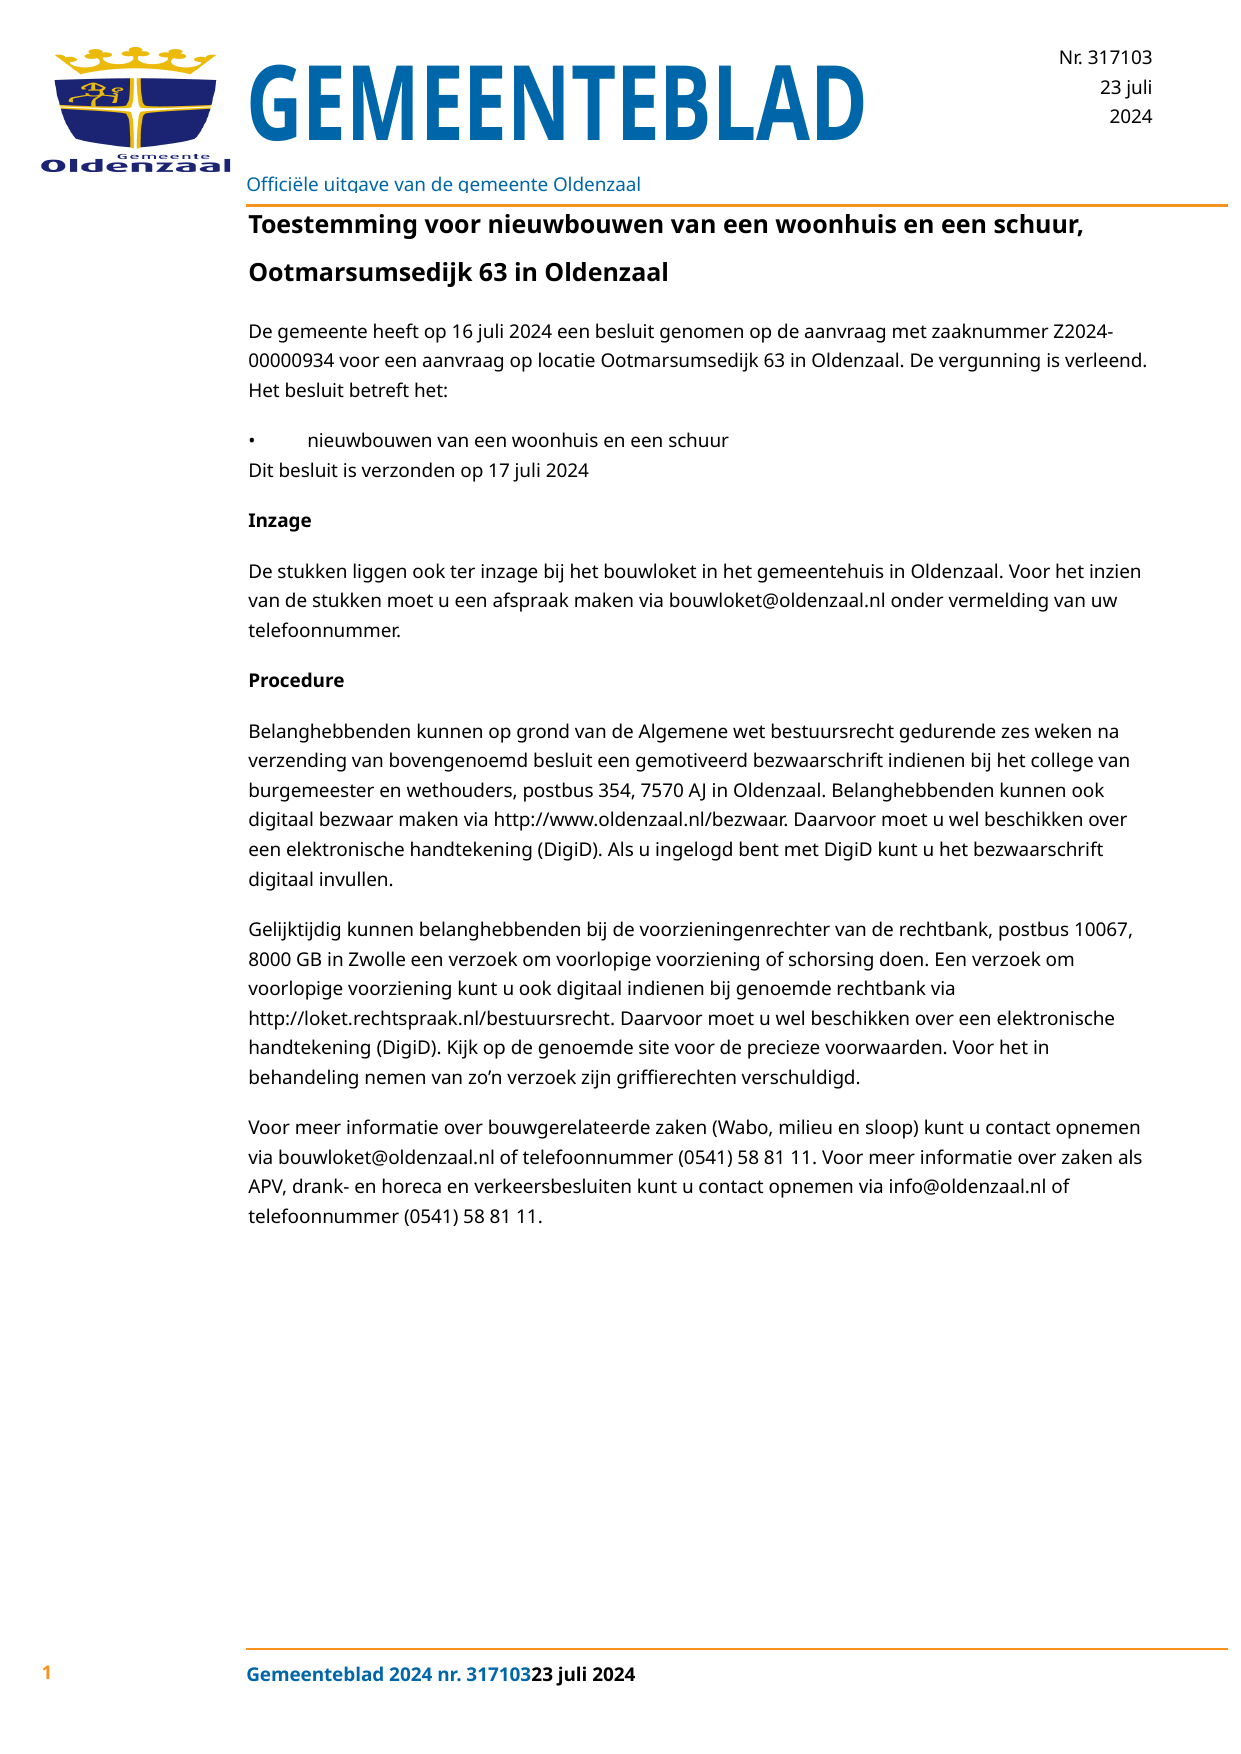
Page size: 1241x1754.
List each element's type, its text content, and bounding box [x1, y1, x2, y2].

text De stukken liggen ook ter inzage bij het bouwloket in het gemeentehuis in Oldenzaal. Voor het inzien van de stukken moet u een afspraak maken via bouwloket@oldenzaal.nl onder vermelding van uw telefoonnummer. [248, 558, 1152, 643]
text Dit besluit is verzonden op 17 juli 2024 [248, 457, 1152, 483]
text Toestemming voor nieuwbouwen van een woonhuis en een schuur, Ootmarsumsedijk 63 in Oldenzaal [248, 207, 1152, 288]
text Voor meer informatie over bouwgerelateerde zaken (Wabo, milieu en sloop) kunt u contact opnemen via bouwloket@oldenzaal.nl of telefoonnummer (0541) 58 81 11. Voor meer informatie over zaken als APV, drank- en horeca en verkeersbesluiten kunt u contact opnemen via info@oldenzaal.nl of telefoonnummer (0541) 58 81 11. [248, 1114, 1152, 1229]
list nieuwbouwen van een woonhuis en een schuur [248, 427, 1152, 453]
text Procedure [248, 667, 1152, 693]
text De gemeente heeft op 16 juli 2024 een besluit genomen op de aanvraag met zaaknummer Z2024-00000934 voor een aanvraag op locatie Ootmarsumsedijk 63 in Oldenzaal. De vergunning is verleend. Het besluit betreft het: [248, 318, 1152, 403]
picture [41, 47, 231, 172]
text Belanghebbenden kunnen op grond van de Algemene wet bestuursrecht gedurende zes weken na verzending van bovengenoemd besluit een gemotiveerd bezwaarschrift indienen bij het college van burgemeester en wethouders, postbus 354, 7570 AJ in Oldenzaal. Belanghebbenden kunnen ook digitaal bezwaar maken via http://www.oldenzaal.nl/bezwaar. Daarvoor moet u wel beschikken over een elektronische handtekening (DigiD). Als u ingelogd bent met DigiD kunt u het bezwaarschrift digitaal invullen. [248, 718, 1152, 892]
text Gelijktijdig kunnen belanghebbenden bij de voorzieningenrechter van de rechtbank, postbus 10067, 8000 GB in Zwolle een verzoek om voorlopige voorziening of schorsing doen. Een verzoek om voorlopige voorziening kunt u ook digitaal indienen bij genoemde rechtbank via http://loket.rechtspraak.nl/bestuursrecht. Daarvoor moet u wel beschikken over een elektronische handtekening (DigiD). Kijk op de genoemde site voor de precieze voorwaarden. Voor het in behandeling nemen van zo’n verzoek zijn griffierechten verschuldigd. [248, 916, 1152, 1090]
text Inzage [248, 507, 1152, 533]
